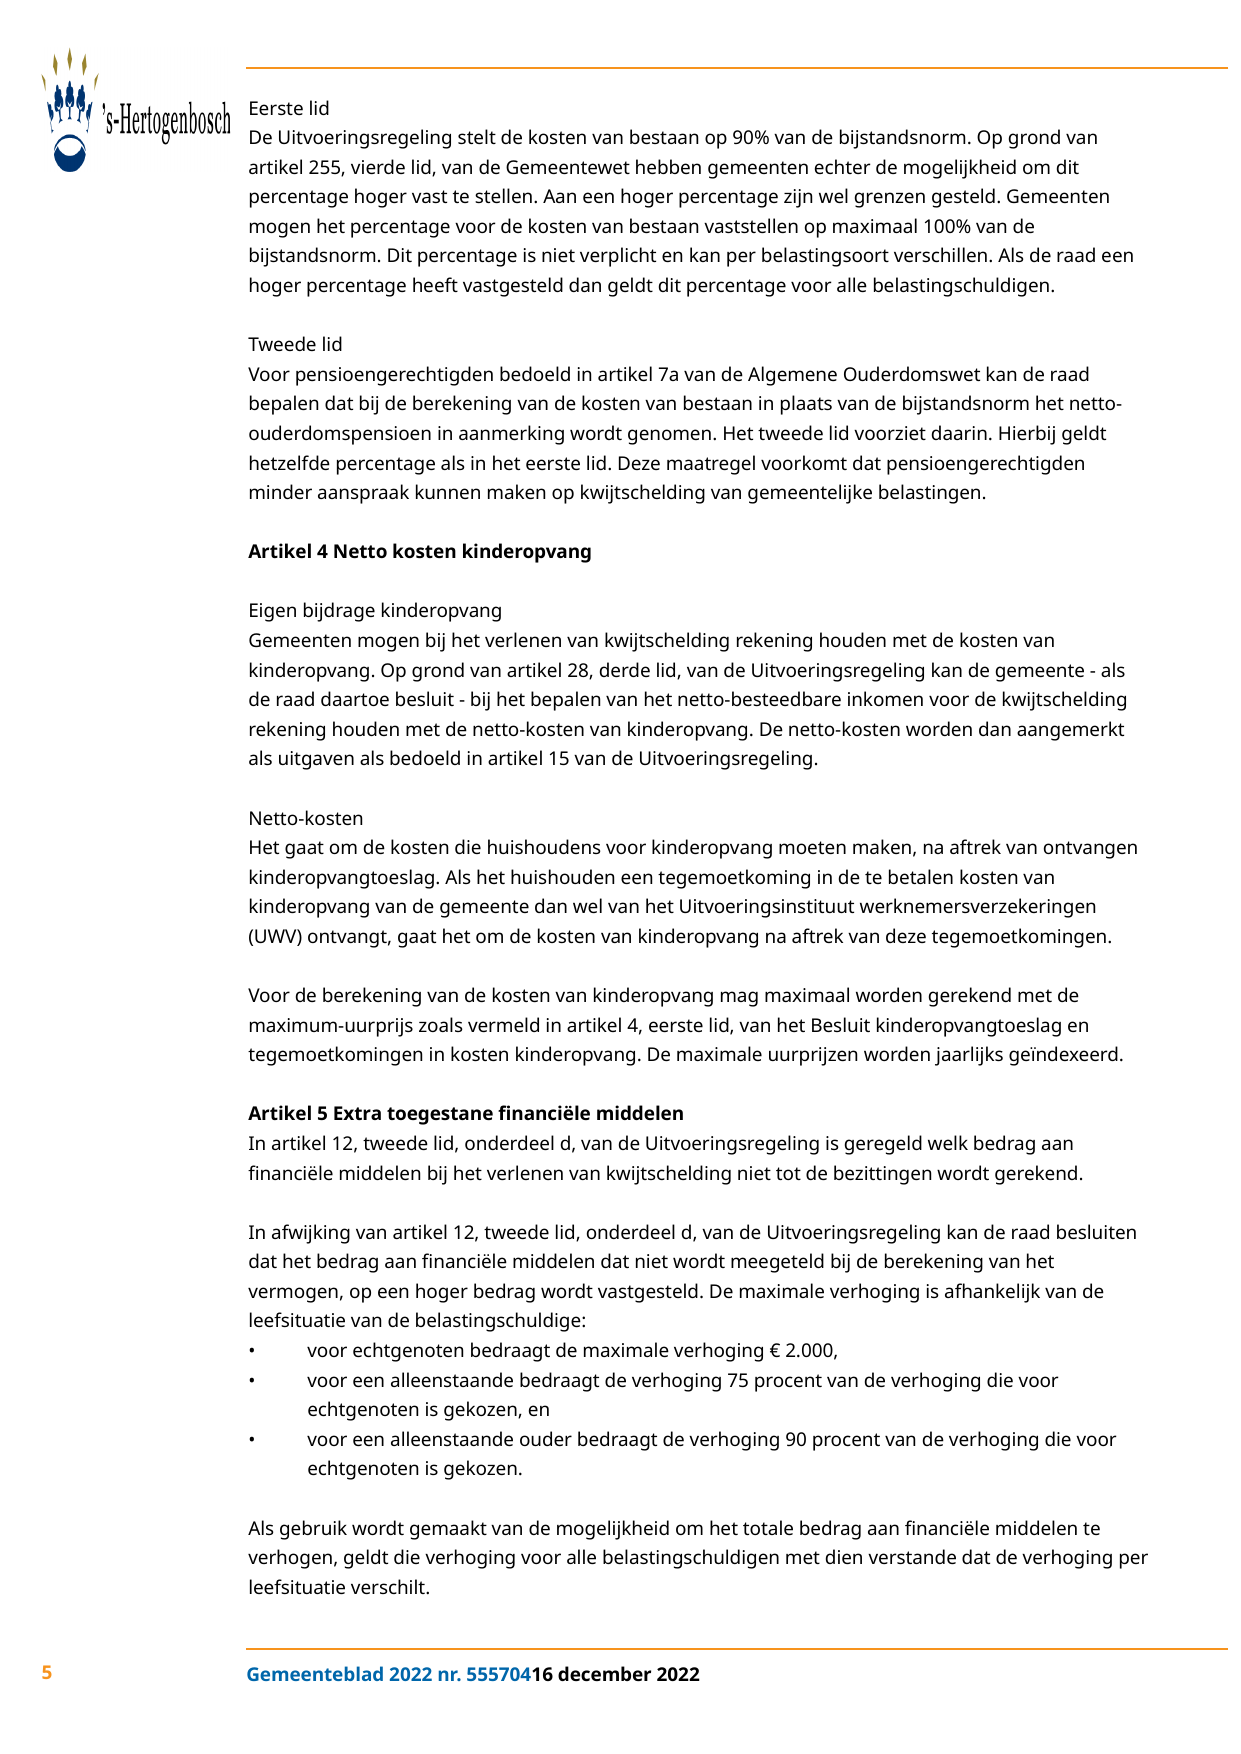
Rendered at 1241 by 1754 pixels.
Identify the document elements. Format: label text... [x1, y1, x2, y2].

text Gemeenten mogen bij het verlenen van kwijtschelding rekening houden met de kosten van kinderopvang. Op grond van artikel 28, derde lid, van de Uitvoeringsregeling kan de gemeente - als de raad daartoe besluit - bij het bepalen van het netto-besteedbare inkomen voor de kwijtschelding rekening houden met de netto-kosten van kinderopvang. De netto-kosten worden dan aangemerkt als uitgaven als bedoeld in artikel 15 van de Uitvoeringsregeling. [248, 627, 1152, 771]
picture [41, 47, 231, 172]
text Als gebruik wordt gemaakt van de mogelijkheid om het totale bedrag aan financiële middelen te verhogen, geldt die verhoging voor alle belastingschuldigen met dien verstande dat de verhoging per leefsituatie verschilt. [248, 1515, 1152, 1600]
text Eerste lid [248, 95, 1152, 121]
text De Uitvoeringsregeling stelt de kosten van bestaan op 90% van de bijstandsnorm. Op grond van artikel 255, vierde lid, van de Gemeentewet hebben gemeenten echter de mogelijkheid om dit percentage hoger vast te stellen. Aan een hoger percentage zijn wel grenzen gesteld. Gemeenten mogen het percentage voor de kosten van bestaan vaststellen op maximaal 100% van de bijstandsnorm. Dit percentage is niet verplicht en kan per belastingsoort verschillen. Als de raad een hoger percentage heeft vastgesteld dan geldt dit percentage voor alle belastingschuldigen. [248, 124, 1152, 298]
text Tweede lid [248, 331, 1152, 357]
text Voor de berekening van de kosten van kinderopvang mag maximaal worden gerekend met de maximum-uurprijs zoals vermeld in artikel 4, eerste lid, van het Besluit kinderopvangtoeslag en tegemoetkomingen in kosten kinderopvang. De maximale uurprijzen worden jaarlijks geïndexeerd. [248, 982, 1152, 1067]
text In artikel 12, tweede lid, onderdeel d, van de Uitvoeringsregeling is geregeld welk bedrag aan financiële middelen bij het verlenen van kwijtschelding niet tot de bezittingen wordt gerekend. [248, 1130, 1152, 1186]
text Het gaat om de kosten die huishoudens voor kinderopvang moeten maken, na aftrek van ontvangen kinderopvangtoeslag. Als het huishouden een tegemoetkoming in de te betalen kosten van kinderopvang van de gemeente dan wel van het Uitvoeringsinstituut werknemersverzekeringen (UWV) ontvangt, gaat het om de kosten van kinderopvang na aftrek van deze tegemoetkomingen. [248, 834, 1152, 949]
list voor een alleenstaande ouder bedraagt de verhoging 90 procent van de verhoging die voor echtgenoten is gekozen. [248, 1426, 1152, 1481]
list voor echtgenoten bedraagt de maximale verhoging € 2.000, [248, 1337, 1152, 1363]
text Artikel 4 Netto kosten kinderopvang [248, 538, 1152, 564]
list voor een alleenstaande bedraagt de verhoging 75 procent van de verhoging die voor echtgenoten is gekozen, en [248, 1367, 1152, 1422]
text Eigen bijdrage kinderopvang [248, 598, 1152, 623]
text Netto-kosten [248, 805, 1152, 831]
text Artikel 5 Extra toegestane financiële middelen [248, 1101, 1152, 1126]
text Voor pensioengerechtigden bedoeld in artikel 7a van de Algemene Ouderdomswet kan de raad bepalen dat bij de berekening van de kosten van bestaan in plaats van de bijstandsnorm het netto-ouderdomspensioen in aanmerking wordt genomen. Het tweede lid voorziet daarin. Hierbij geldt hetzelfde percentage als in het eerste lid. Deze maatregel voorkomt dat pensioengerechtigden minder aanspraak kunnen maken op kwijtschelding van gemeentelijke belastingen. [248, 361, 1152, 505]
text In afwijking van artikel 12, tweede lid, onderdeel d, van de Uitvoeringsregeling kan de raad besluiten dat het bedrag aan financiële middelen dat niet wordt meegeteld bij de berekening van het vermogen, op een hoger bedrag wordt vastgesteld. De maximale verhoging is afhankelijk van de leefsituatie van de belastingschuldige: [248, 1219, 1152, 1333]
